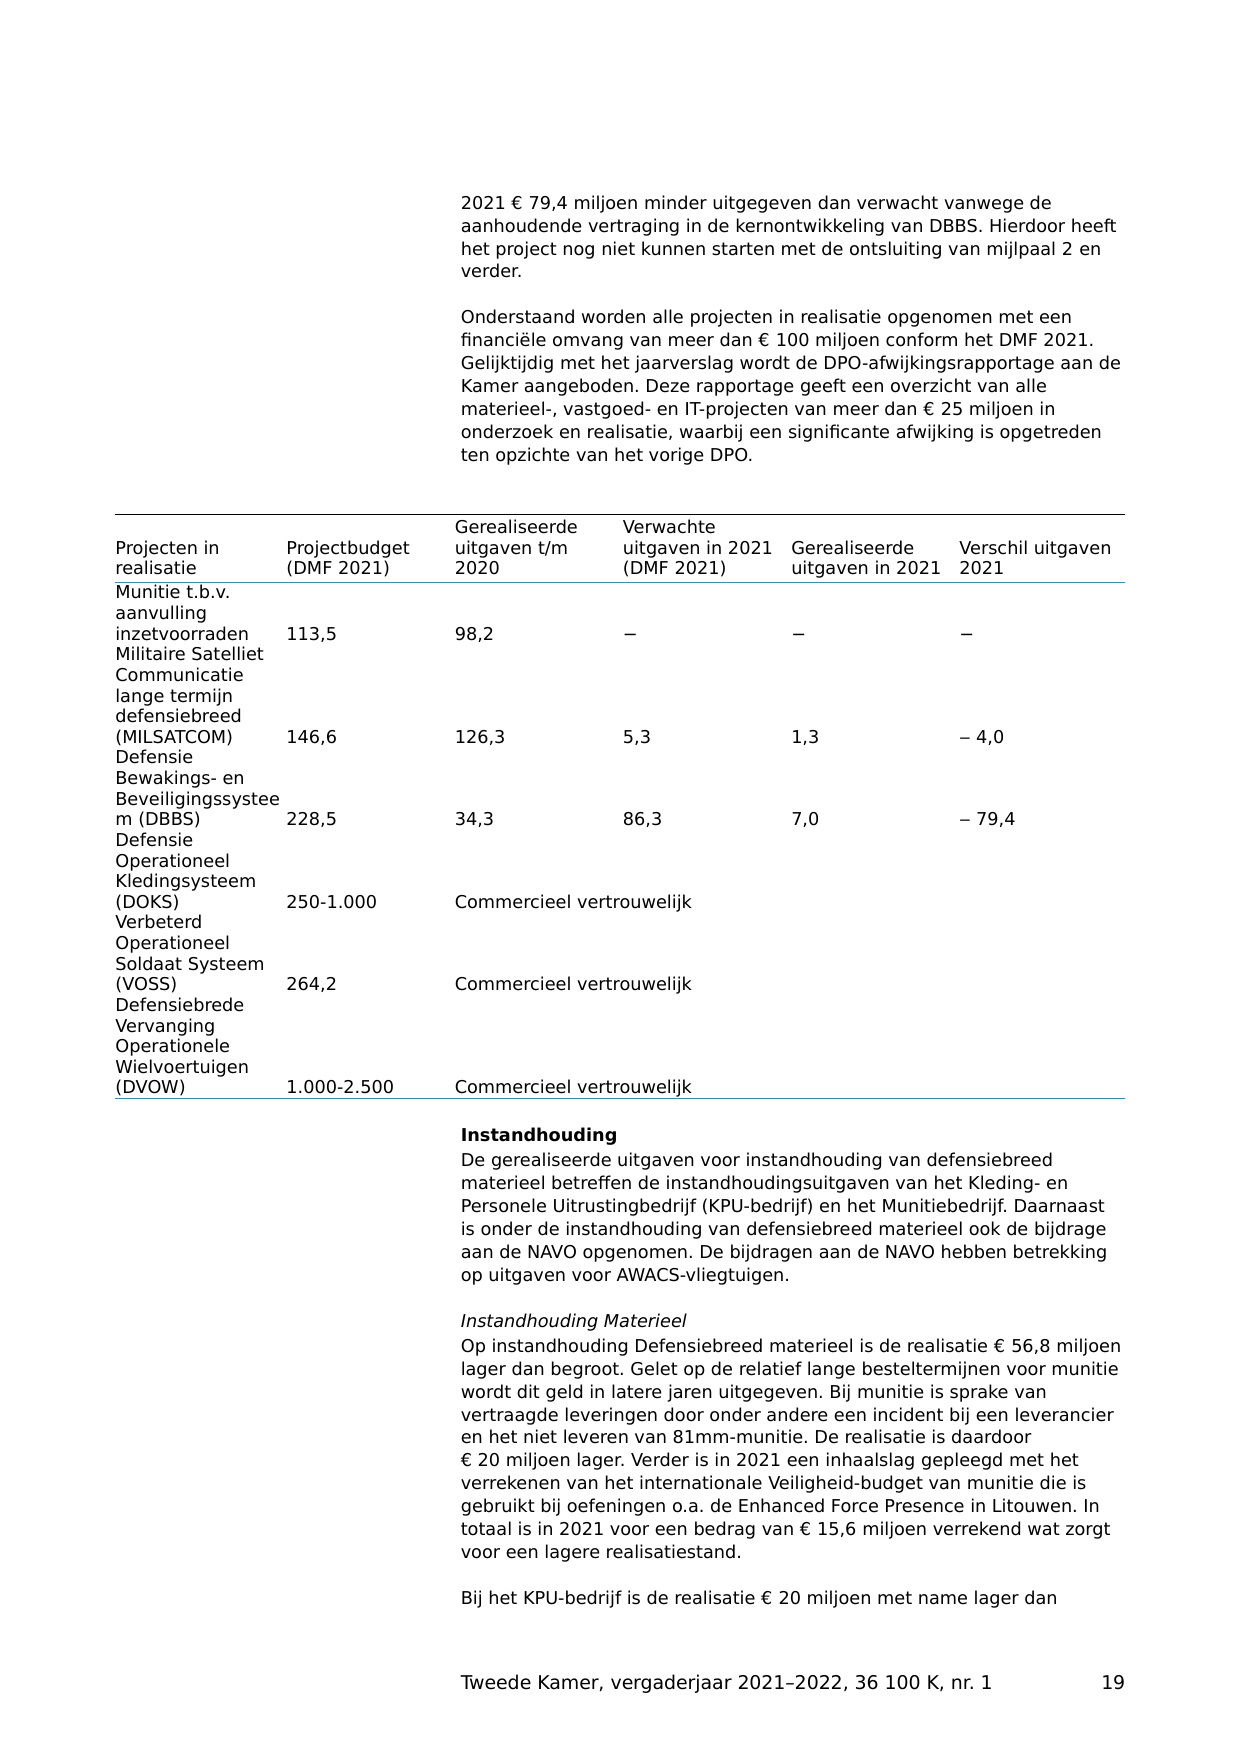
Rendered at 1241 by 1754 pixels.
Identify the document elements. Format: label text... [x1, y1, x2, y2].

table_cell 1,3 [788, 644, 956, 747]
table_cell 34,3 [452, 748, 620, 830]
table_cell 98,2 [452, 583, 620, 644]
table_cell Verschil uitgaven 2021 [956, 515, 1125, 582]
table_cell 126,3 [452, 644, 620, 747]
table_cell 146,6 [283, 644, 452, 747]
table_cell Defensie Bewakings- en Beveiligingssysteem (DBBS) [115, 748, 283, 830]
table_cell Militaire Satelliet Communicatie lange termijn defensiebreed (MILSATCOM) [115, 644, 283, 747]
table_cell Gerealiseerde uitgaven t/m 2020 [452, 515, 620, 582]
table_cell Commercieel vertrouwelijk [452, 830, 1125, 912]
text Instandhouding [461, 1123, 1125, 1146]
table_cell Munitie t.b.v. aanvulling inzetvoorraden [115, 583, 283, 644]
table_cell 5,3 [620, 644, 788, 747]
table_header Tabel 3 Projecten in realisatiefase (in miljoenen euro) [115, 489, 1125, 514]
table_cell Projectbudget (DMF 2021) [283, 515, 452, 582]
text 2021 € 79,4 miljoen minder uitgegeven dan verwacht vanwege de aanhoudende vertraging in de kernontwikkeling van DBBS. Hierdoor heeft het project nog niet kunnen starten met de ontsluiting van mijlpaal 2 en verder. [461, 191, 1125, 282]
table_cell Defensiebrede Vervanging Operationele Wielvoertuigen (DVOW) [115, 995, 283, 1098]
table_cell Commercieel vertrouwelijk [452, 913, 1125, 995]
table_cell Verbeterd Operationeel Soldaat Systeem (VOSS) [115, 913, 283, 995]
table_cell ‒ 79,4 [956, 748, 1125, 830]
text Bij het KPU-bedrijf is de realisatie € 20 miljoen met name lager dan [461, 1586, 1125, 1609]
text Op instandhouding Defensiebreed materieel is de realisatie € 56,8 miljoen lager dan begroot. Gelet op de relatief lange besteltermijnen voor munitie wordt dit geld in latere jaren uitgegeven. Bij munitie is sprake van vertraagde leveringen door onder andere een incident bij een leverancier en het niet leveren van 81mm-munitie. De realisatie is daardoor € 20 miljoen lager. Verder is in 2021 een inhaalslag gepleegd met het verrekenen van het internationale Veiligheid-budget van munitie die is gebruikt bij oefeningen o.a. de Enhanced Force Presence in Litouwen. In totaal is in 2021 voor een bedrag van € 15,6 miljoen verrekend wat zorgt voor een lagere realisatiestand. [461, 1334, 1125, 1563]
text Onderstaand worden alle projecten in realisatie opgenomen met een financiële omvang van meer dan € 100 miljoen conform het DMF 2021. Gelijktijdig met het jaarverslag wordt de DPO-afwijkingsrapportage aan de Kamer aangeboden. Deze rapportage geeft een overzicht van alle materieel-, vastgoed- en IT-projecten van meer dan € 25 miljoen in onderzoek en realisatie, waarbij een significante afwijking is opgetreden ten opzichte van het vorige DPO. [461, 305, 1125, 466]
table_cell 264,2 [283, 913, 452, 995]
table_cell Defensie Operationeel Kledingsysteem (DOKS) [115, 830, 283, 912]
text Instandhouding Materieel [461, 1309, 1125, 1332]
table_cell Projecten in realisatie [115, 515, 283, 582]
table_cell 113,5 [283, 583, 452, 644]
table_cell − [956, 583, 1125, 644]
table_cell 250-1.000 [283, 830, 452, 912]
text De gerealiseerde uitgaven voor instandhouding van defensiebreed materieel betreffen de instandhoudingsuitgaven van het Kleding- en Personele Uitrustingbedrijf (KPU-bedrijf) en het Munitiebedrijf. Daarnaast is onder de instandhouding van defensiebreed materieel ook de bijdrage aan de NAVO opgenomen. De bijdragen aan de NAVO hebben betrekking op uitgaven voor AWACS-vliegtuigen. [461, 1148, 1125, 1286]
table_cell ‒ 4,0 [956, 644, 1125, 747]
table_cell Commercieel vertrouwelijk [452, 995, 1125, 1098]
table_cell Verwachte uitgaven in 2021 (DMF 2021) [620, 515, 788, 582]
table_cell − [620, 583, 788, 644]
table_cell 1.000-2.500 [283, 995, 452, 1098]
table_cell 7,0 [788, 748, 956, 830]
table_cell − [788, 583, 956, 644]
table_cell 228,5 [283, 748, 452, 830]
table_cell Gerealiseerde uitgaven in 2021 [788, 515, 956, 582]
table_cell 86,3 [620, 748, 788, 830]
